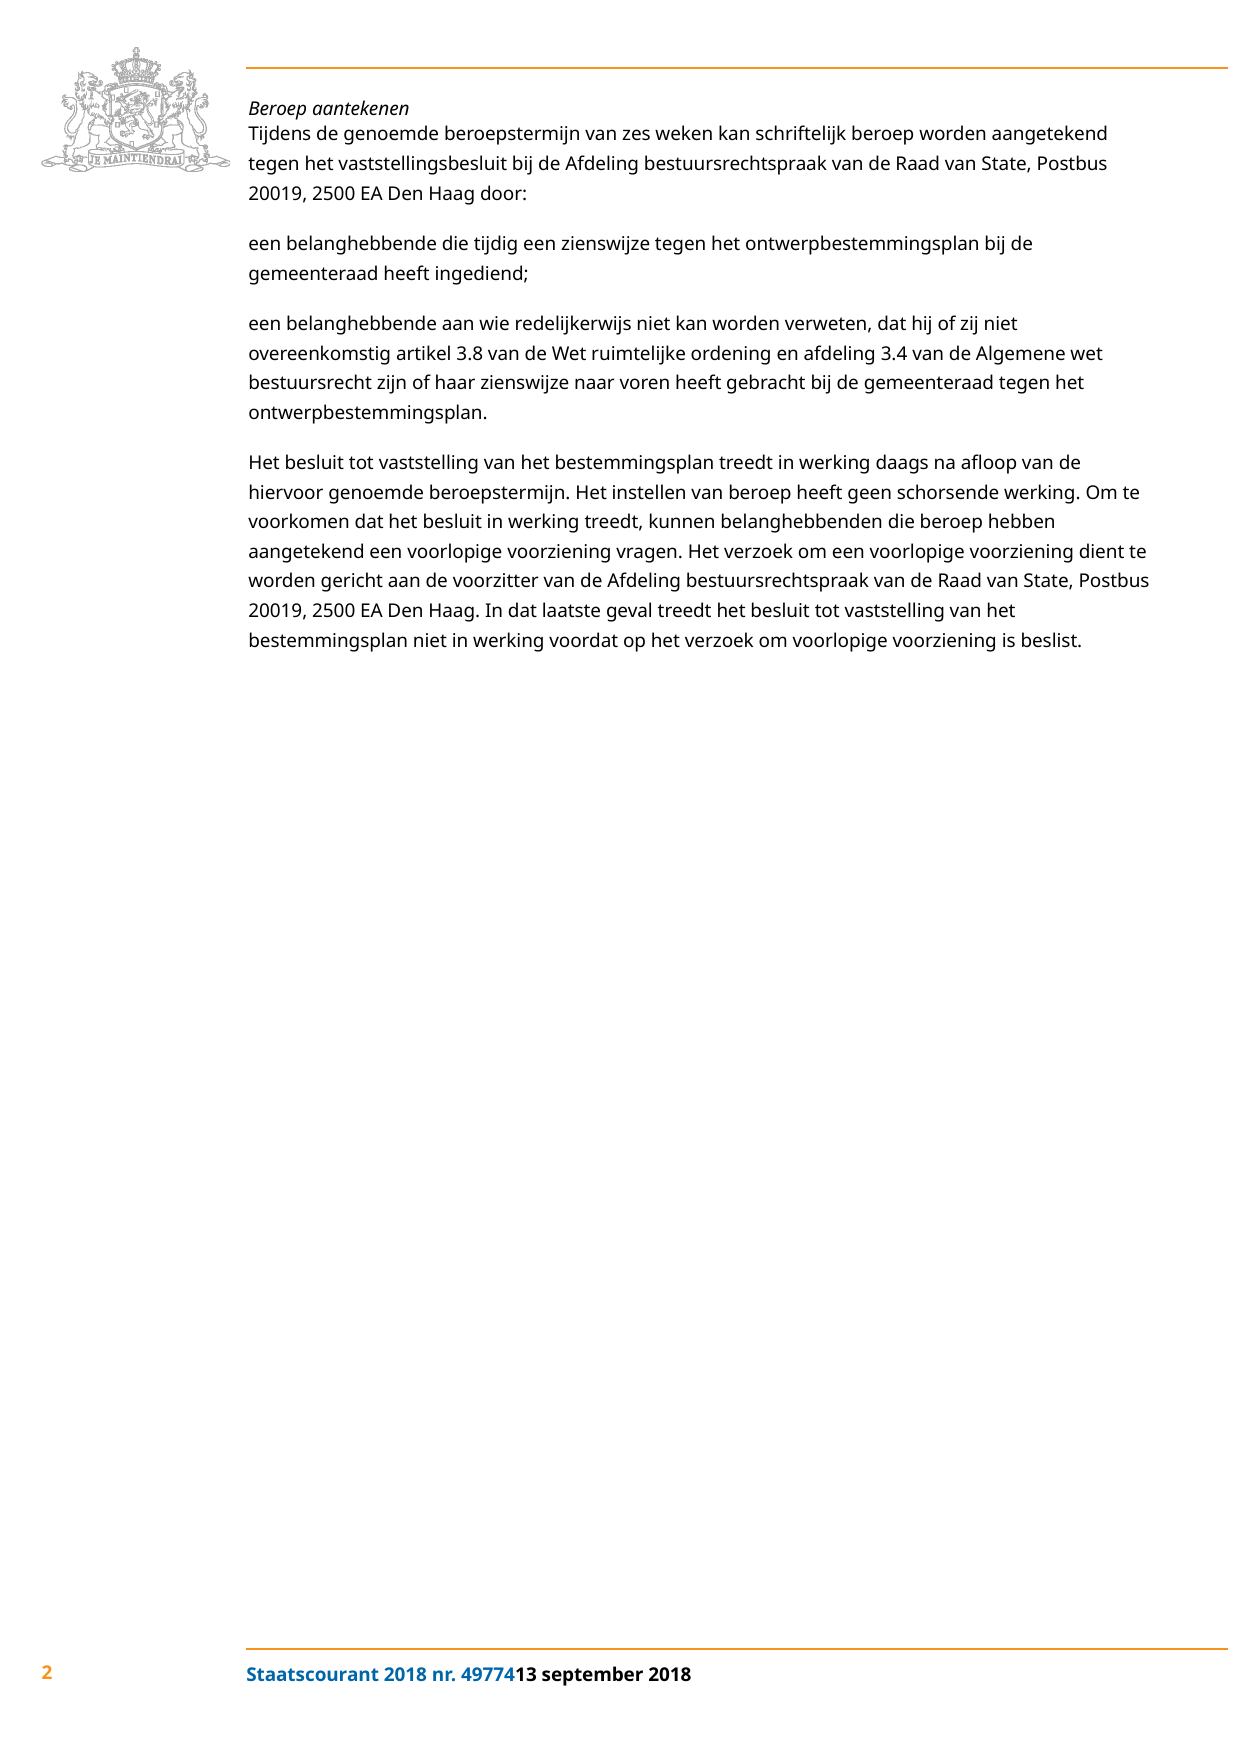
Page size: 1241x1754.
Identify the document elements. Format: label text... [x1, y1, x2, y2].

text Het besluit tot vaststelling van het bestemmingsplan treedt in werking daags na afloop van de hiervoor genoemde beroepstermijn. Het instellen van beroep heeft geen schorsende werking. Om te voorkomen dat het besluit in werking treedt, kunnen belanghebbenden die beroep hebben aangetekend een voorlopige voorziening vragen. Het verzoek om een voorlopige voorziening dient te worden gericht aan de voorzitter van de Afdeling bestuursrechtspraak van de Raad van State, Postbus 20019, 2500 EA Den Haag. In dat laatste geval treedt het besluit tot vaststelling van het bestemmingsplan niet in werking voordat op het verzoek om voorlopige voorziening is beslist. [248, 449, 1152, 652]
text een belanghebbende aan wie redelijkerwijs niet kan worden verweten, dat hij of zij niet overeenkomstig artikel 3.8 van de Wet ruimtelijke ordening en afdeling 3.4 van de Algemene wet bestuursrecht zijn of haar zienswijze naar voren heeft gebracht bij de gemeenteraad tegen het ontwerpbestemmingsplan. [248, 310, 1152, 424]
text een belanghebbende die tijdig een zienswijze tegen het ontwerpbestemmingsplan bij de gemeenteraad heeft ingediend; [248, 230, 1152, 285]
picture [41, 47, 231, 172]
text Tijdens de genoemde beroepstermijn van zes weken kan schriftelijk beroep worden aangetekend tegen het vaststellingsbesluit bij de Afdeling bestuursrechtspraak van de Raad van State, Postbus 20019, 2500 EA Den Haag door: [248, 121, 1152, 205]
text Beroep aantekenen [248, 95, 1152, 121]
